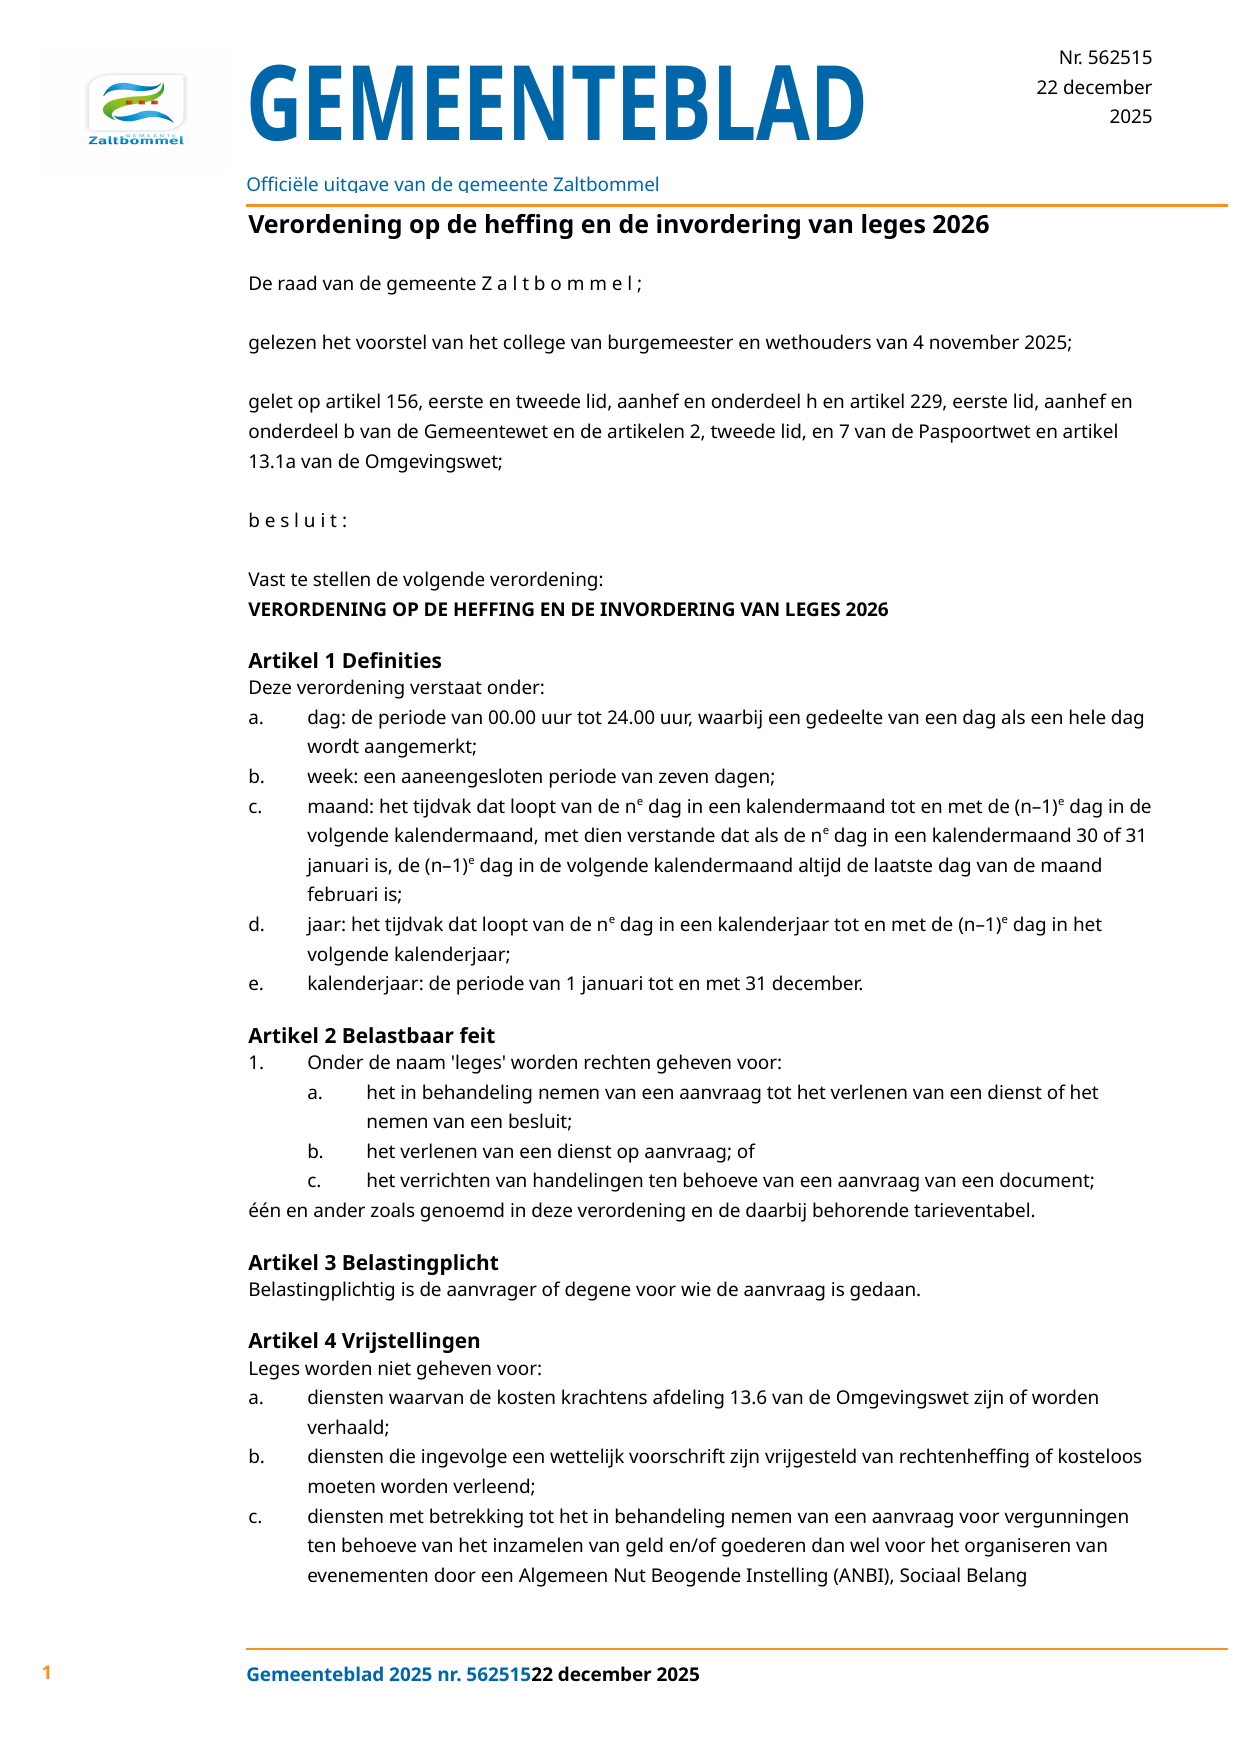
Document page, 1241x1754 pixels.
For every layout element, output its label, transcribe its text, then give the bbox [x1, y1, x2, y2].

text Artikel 1 Definities [248, 646, 1152, 674]
list dag: de periode van 00.00 uur tot 24.00 uur, waarbij een gedeelte van een dag als een hele dag wordt aangemerkt; [248, 704, 1152, 759]
picture [41, 47, 231, 172]
list kalenderjaar: de periode van 1 januari tot en met 31 december. [248, 970, 1152, 996]
list het verlenen van een dienst op aanvraag; of [307, 1138, 1152, 1164]
text Artikel 3 Belastingplicht [248, 1248, 1152, 1276]
list het in behandeling nemen van een aanvraag tot het verlenen van een dienst of het nemen van een besluit; [307, 1079, 1152, 1134]
list diensten waarvan de kosten krachtens afdeling 13.6 van de Omgevingswet zijn of worden verhaald; [248, 1384, 1152, 1440]
text VERORDENING OP DE HEFFING EN DE INVORDERING VAN LEGES 2026 [248, 596, 1152, 621]
list diensten met betrekking tot het in behandeling nemen van een aanvraag voor vergunningen ten behoeve van het inzamelen van geld en/of goederen dan wel voor het organiseren van evenementen door een Algemeen Nut Beogende Instelling (ANBI), Sociaal Belang [248, 1503, 1152, 1588]
text De raad van de gemeente Z a l t b o m m e l ; [248, 270, 1152, 296]
list Onder de naam 'leges' worden rechten geheven voor: [248, 1049, 1152, 1075]
list week: een aaneengesloten periode van zeven dagen; [248, 763, 1152, 789]
text één en ander zoals genoemd in deze verordening en de daarbij behorende tarieventabel. [248, 1197, 1152, 1223]
list het verrichten van handelingen ten behoeve van een aanvraag van een document; [307, 1168, 1152, 1193]
text Belastingplichtig is de aanvrager of degene voor wie de aanvraag is gedaan. [248, 1276, 1152, 1302]
list jaar: het tijdvak dat loopt van de ne dag in een kalenderjaar tot en met de (n–1)e dag in het volgende kalenderjaar; [248, 911, 1152, 967]
text Vast te stellen de volgende verordening: [248, 566, 1152, 592]
text gelet op artikel 156, eerste en tweede lid, aanhef en onderdeel h en artikel 229, eerste lid, aanhef en onderdeel b van de Gemeentewet en de artikelen 2, tweede lid, en 7 van de Paspoortwet en artikel 13.1a van de Omgevingswet; [248, 389, 1152, 473]
list diensten die ingevolge een wettelijk voorschrift zijn vrijgesteld van rechtenheffing of kosteloos moeten worden verleend; [248, 1444, 1152, 1499]
text Leges worden niet geheven voor: [248, 1355, 1152, 1381]
text b e s l u i t : [248, 507, 1152, 533]
list maand: het tijdvak dat loopt van de ne dag in een kalendermaand tot en met de (n–1)e dag in de volgende kalendermaand, met dien verstande dat als de ne dag in een kalendermaand 30 of 31 januari is, de (n–1)e dag in de volgende kalendermaand altijd de laatste dag van de maand februari is; [248, 793, 1152, 907]
text Artikel 2 Belastbaar feit [248, 1021, 1152, 1049]
text Verordening op de heffing en de invordering van leges 2026 [248, 207, 1152, 241]
text gelezen het voorstel van het college van burgemeester en wethouders van 4 november 2025; [248, 329, 1152, 355]
text Deze verordening verstaat onder: [248, 674, 1152, 700]
text Artikel 4 Vrijstellingen [248, 1326, 1152, 1355]
